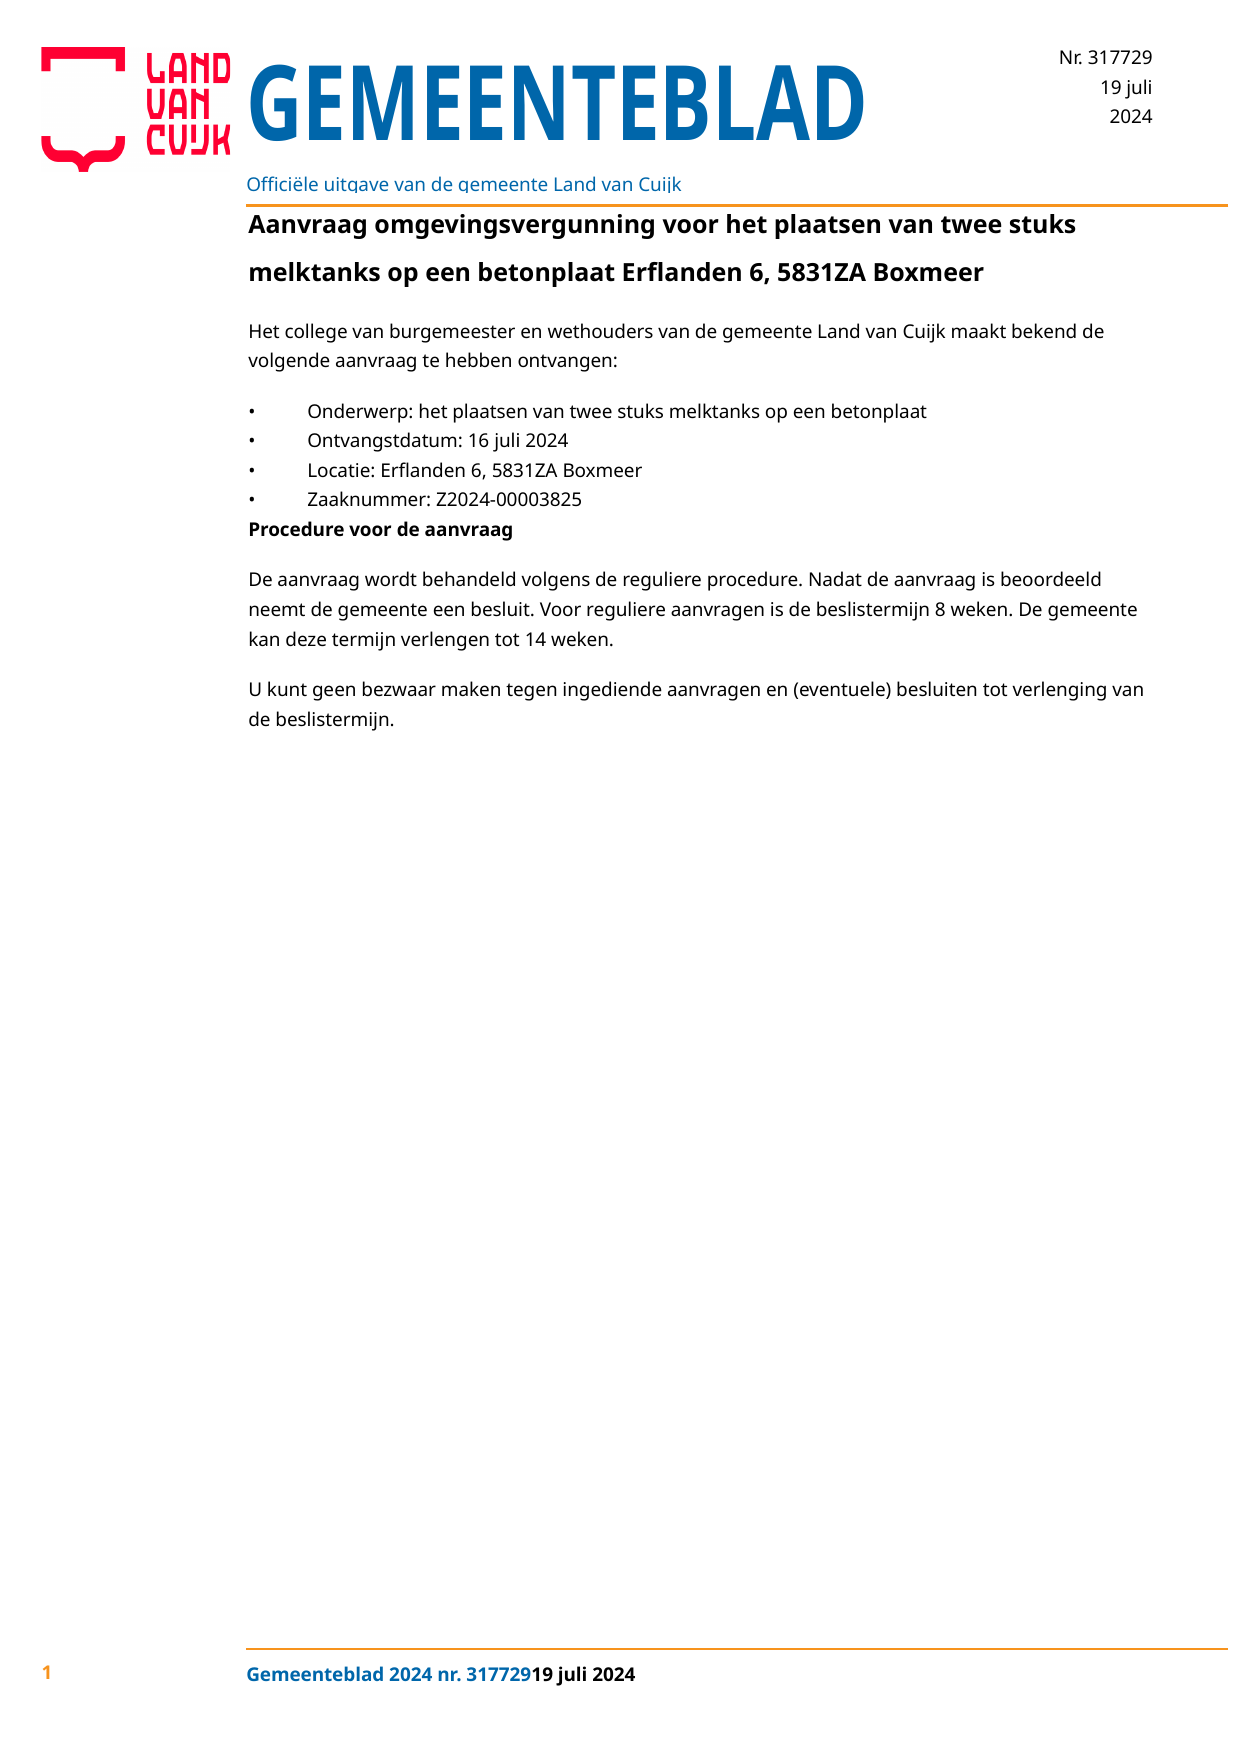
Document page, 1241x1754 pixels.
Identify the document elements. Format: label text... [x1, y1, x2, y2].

text Het college van burgemeester en wethouders van de gemeente Land van Cuijk maakt bekend de volgende aanvraag te hebben ontvangen: [248, 318, 1152, 373]
list Onderwerp: het plaatsen van twee stuks melktanks op een betonplaat [248, 398, 1152, 424]
text Procedure voor de aanvraag [248, 516, 1152, 542]
list Locatie: Erflanden 6, 5831ZA Boxmeer [248, 457, 1152, 483]
text U kunt geen bezwaar maken tegen ingediende aanvragen en (eventuele) besluiten tot verlenging van de beslistermijn. [248, 676, 1152, 732]
text Aanvraag omgevingsvergunning voor het plaatsen van twee stuks melktanks op een betonplaat Erflanden 6, 5831ZA Boxmeer [248, 207, 1152, 288]
picture [41, 47, 231, 172]
text De aanvraag wordt behandeld volgens de reguliere procedure. Nadat de aanvraag is beoordeeld neemt de gemeente een besluit. Voor reguliere aanvragen is de beslistermijn 8 weken. De gemeente kan deze termijn verlengen tot 14 weken. [248, 567, 1152, 652]
list Zaaknummer: Z2024-00003825 [248, 487, 1152, 512]
list Ontvangstdatum: 16 juli 2024 [248, 427, 1152, 453]
